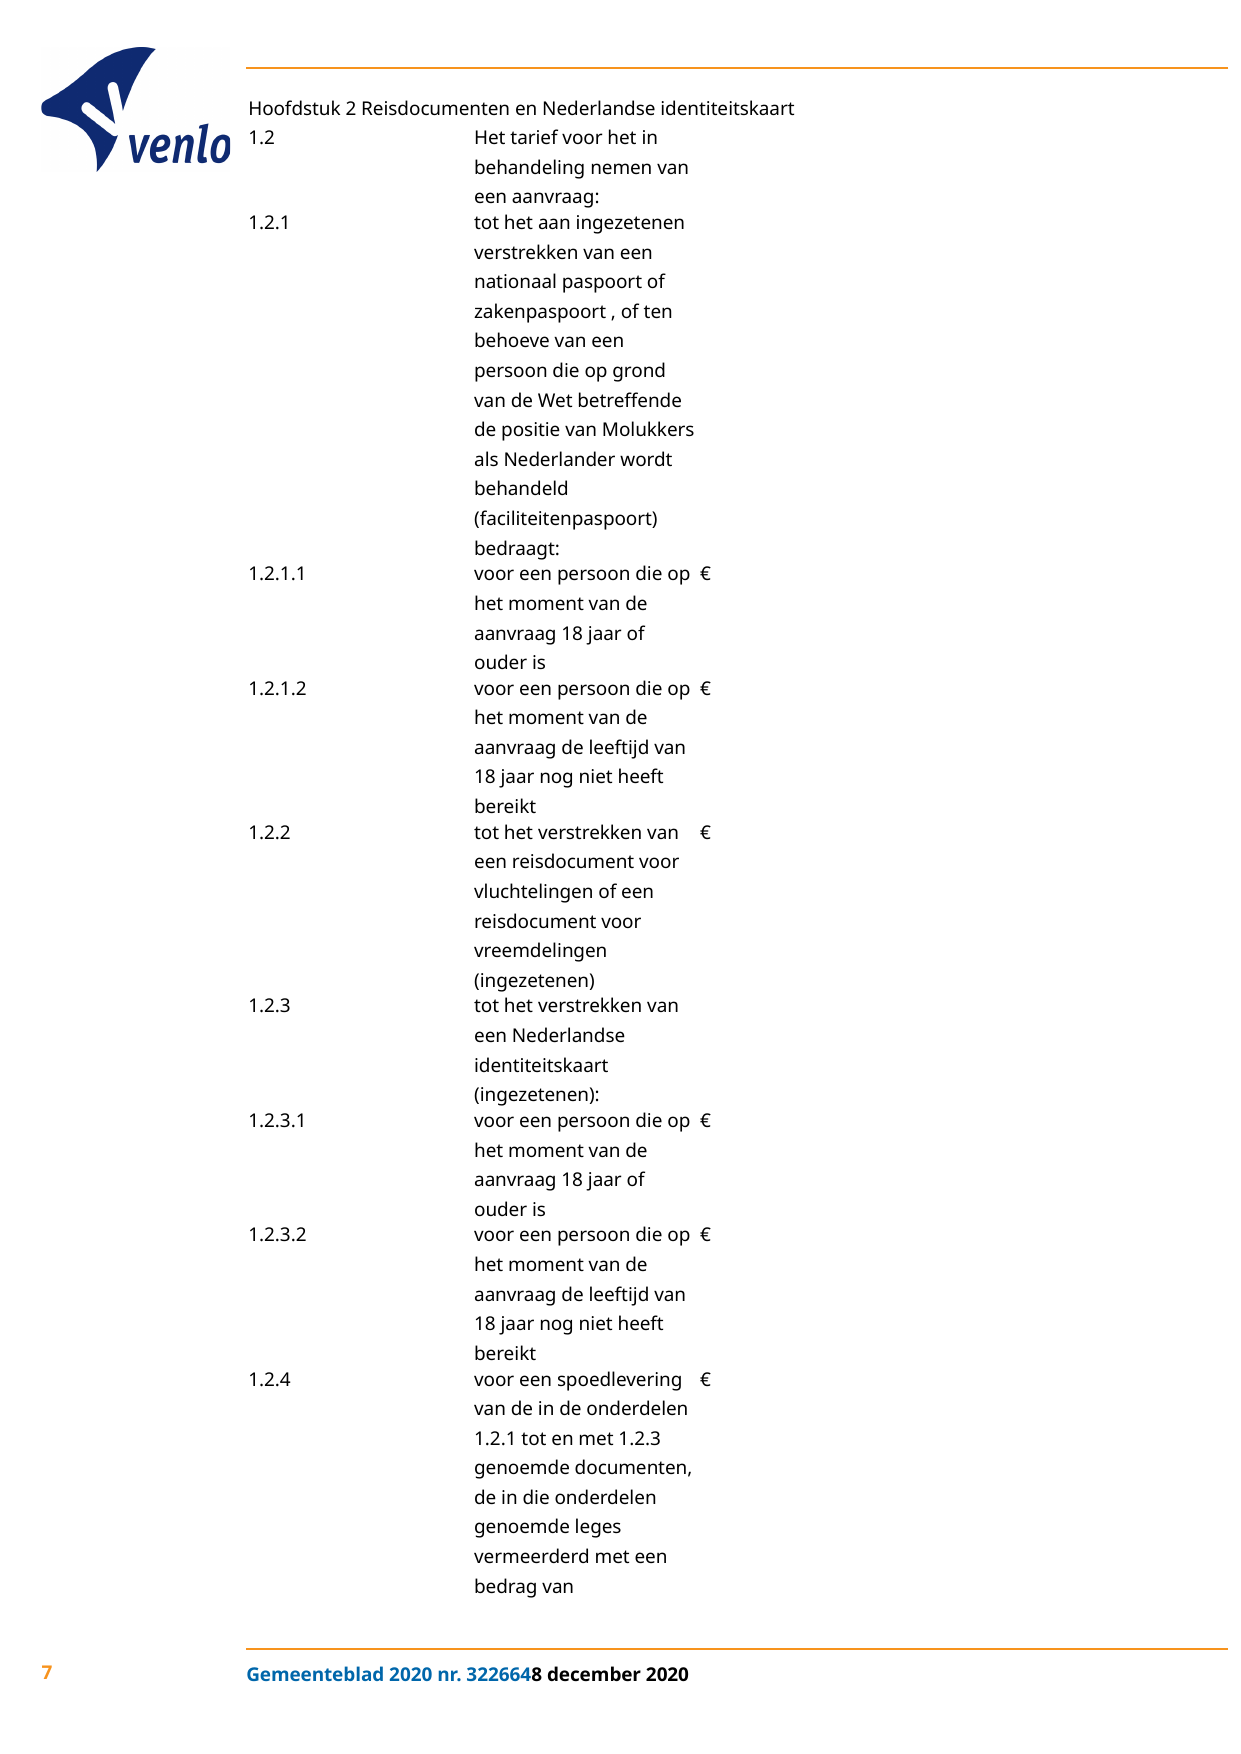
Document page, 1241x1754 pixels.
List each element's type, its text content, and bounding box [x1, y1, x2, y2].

table_cell € [700, 561, 926, 675]
table_cell voor een spoedlevering van de in de onderdelen 1.2.1 tot en met 1.2.3 genoemde documenten, de in die onderdelen genoemde leges vermeerderd met een bedrag van [474, 1366, 700, 1598]
table_cell [926, 1222, 1152, 1366]
table_cell [700, 209, 926, 561]
table_cell [926, 561, 1152, 675]
table_cell 1.2.2 [248, 819, 474, 993]
table_cell € [700, 675, 926, 819]
table_cell [926, 819, 1152, 993]
table_cell voor een persoon die op het moment van de aanvraag de leeftijd van 18 jaar nog niet heeft bereikt [474, 675, 700, 819]
table_cell 1.2.3 [248, 993, 474, 1107]
table_cell 1.2.3.2 [248, 1222, 474, 1366]
table_cell 1.2.1.2 [248, 675, 474, 819]
table_cell [700, 993, 926, 1107]
table_cell tot het aan ingezetenen verstrekken van een nationaal paspoort of zakenpaspoort , of ten behoeve van een persoon die op grond van de Wet betreffende de positie van Molukkers als Nederlander wordt behandeld (faciliteitenpaspoort) bedraagt: [474, 209, 700, 561]
table_cell voor een persoon die op het moment van de aanvraag 18 jaar of ouder is [474, 1107, 700, 1222]
table_cell € [700, 1222, 926, 1366]
table_cell € [700, 1107, 926, 1222]
table_cell € [700, 819, 926, 993]
table_cell voor een persoon die op het moment van de aanvraag de leeftijd van 18 jaar nog niet heeft bereikt [474, 1222, 700, 1366]
table_cell voor een persoon die op het moment van de aanvraag 18 jaar of ouder is [474, 561, 700, 675]
picture [41, 47, 231, 172]
table_cell 1.2.1.1 [248, 561, 474, 675]
table_header [926, 125, 1152, 209]
table_header [700, 125, 926, 209]
table_cell [926, 1107, 1152, 1222]
table_header 1.2 [248, 125, 474, 209]
table_cell [926, 1366, 1152, 1598]
table_cell 1.2.1 [248, 209, 474, 561]
table_cell 1.2.3.1 [248, 1107, 474, 1222]
table_cell [926, 993, 1152, 1107]
table_cell [926, 209, 1152, 561]
table_cell tot het verstrekken van een reisdocument voor vluchtelingen of een reisdocument voor vreemdelingen (ingezetenen) [474, 819, 700, 993]
text Hoofdstuk 2 Reisdocumenten en Nederlandse identiteitskaart [248, 95, 1152, 121]
table_header Het tarief voor het in behandeling nemen van een aanvraag: [474, 125, 700, 209]
table_cell 1.2.4 [248, 1366, 474, 1598]
table_cell € [700, 1366, 926, 1598]
table_cell tot het verstrekken van een Nederlandse identiteitskaart (ingezetenen): [474, 993, 700, 1107]
table_cell [926, 675, 1152, 819]
